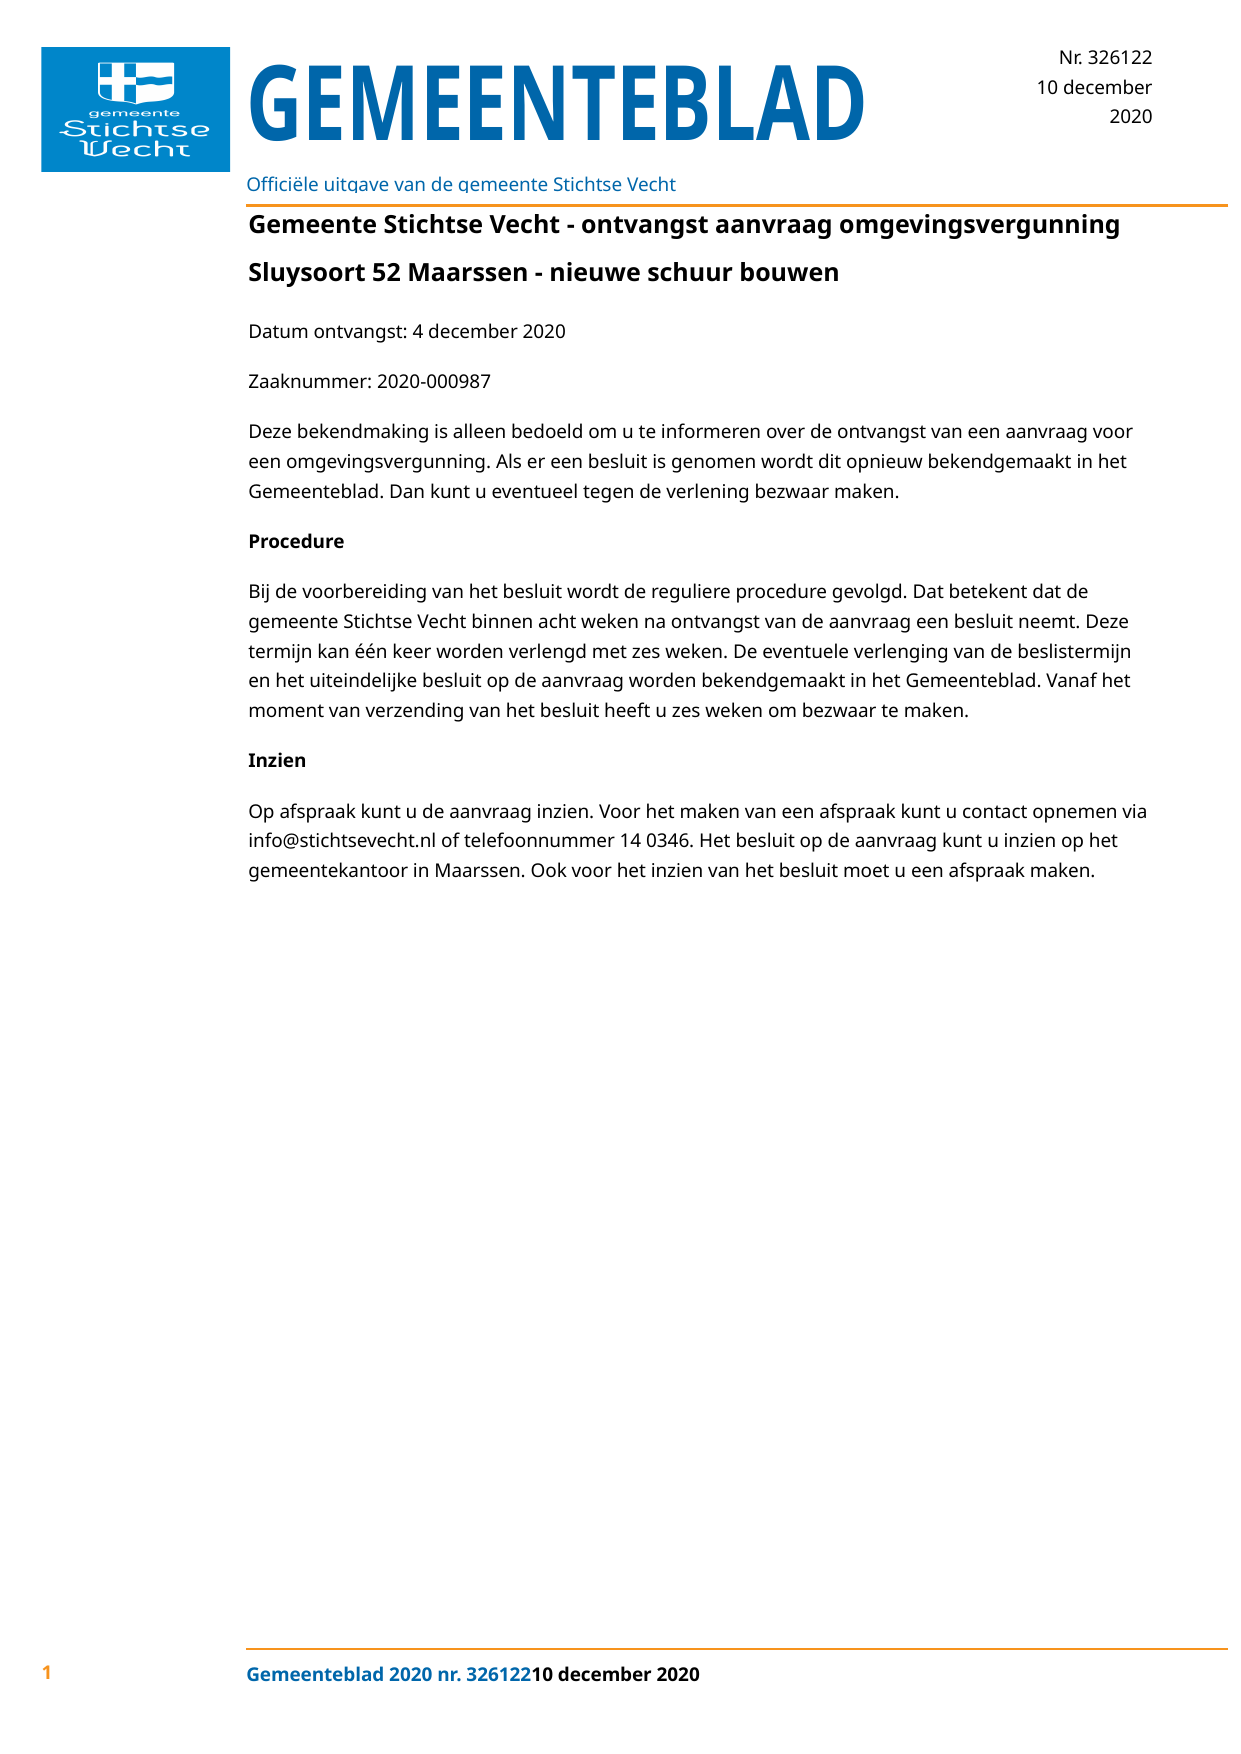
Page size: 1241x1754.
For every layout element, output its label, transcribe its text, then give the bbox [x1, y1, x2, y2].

picture [99, 63, 135, 101]
text Bij de voorbereiding van het besluit wordt de reguliere procedure gevolgd. Dat betekent dat de gemeente Stichtse Vecht binnen acht weken na ontvangst van de aanvraag een besluit neemt. Deze termijn kan één keer worden verlengd met zes weken. De eventuele verlenging van de beslistermijn en het uiteindelijke besluit op de aanvraag worden bekendgemaakt in het Gemeenteblad. Vanaf het moment van verzending van het besluit heeft u zes weken om bezwaar te maken. [248, 579, 1152, 723]
text Zaaknummer: 2020-000987 [248, 368, 1152, 394]
text Deze bekendmaking is alleen bedoeld om u te informeren over de ontvangst van een aanvraag voor een omgevingsvergunning. Als er een besluit is genomen wordt dit opnieuw bekendgemaakt in het Gemeenteblad. Dan kunt u eventueel tegen de verlening bezwaar maken. [248, 419, 1152, 504]
text Gemeente Stichtse Vecht - ontvangst aanvraag omgevingsvergunning Sluysoort 52 Maarssen - nieuwe schuur bouwen [248, 207, 1152, 288]
text Op afspraak kunt u de aanvraag inzien. Voor het maken van een afspraak kunt u contact opnemen via info@stichtsevecht.nl of telefoonnummer 14 0346. Het besluit op de aanvraag kunt u inzien op het gemeentekantoor in Maarssen. Ook voor het inzien van het besluit moet u een afspraak maken. [248, 798, 1152, 883]
text Inzien [248, 747, 1152, 773]
text Datum ontvangst: 4 december 2020 [248, 318, 1152, 344]
text Procedure [248, 528, 1152, 554]
picture [137, 63, 174, 103]
